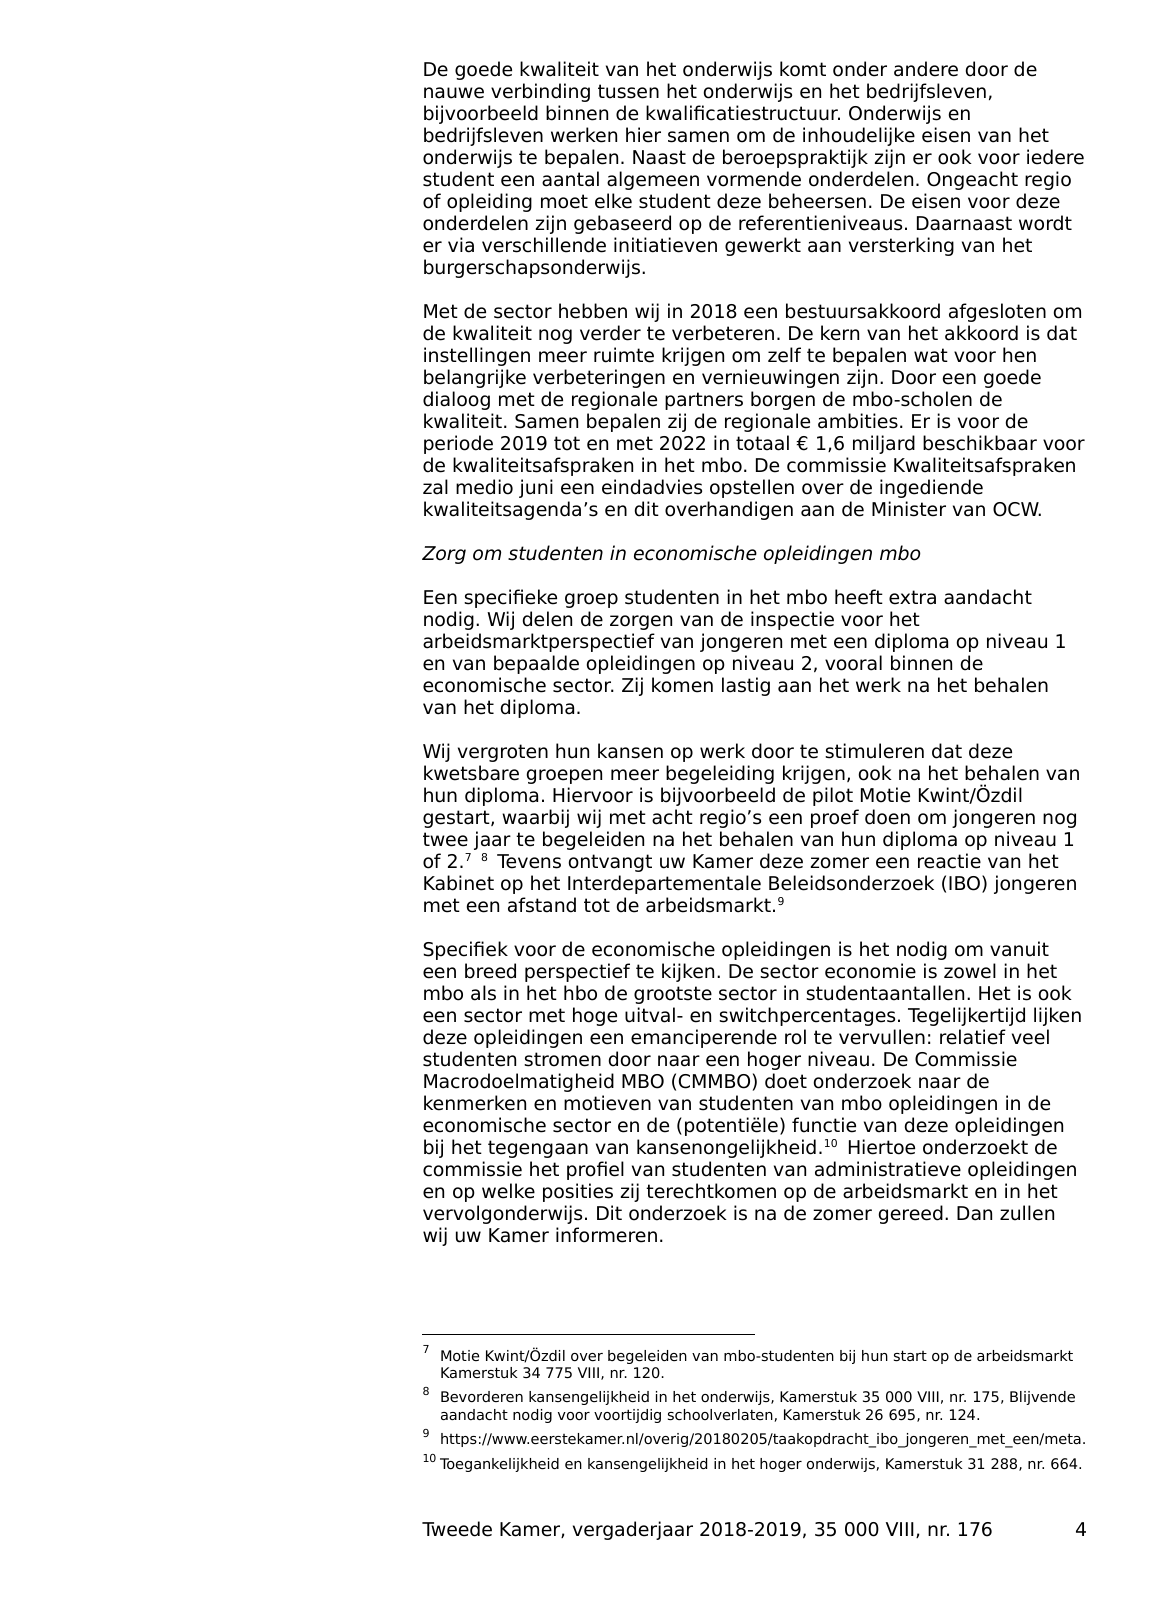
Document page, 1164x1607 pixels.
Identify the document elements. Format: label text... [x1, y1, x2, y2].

text Wij vergroten hun kansen op werk door te stimuleren dat deze kwetsbare groepen meer begeleiding krijgen, ook na het behalen van hun diploma. Hiervoor is bijvoorbeeld de pilot Motie Kwint/Özdil gestart, waarbij wij met acht regio’s een proef doen om jongeren nog twee jaar te begeleiden na het behalen van hun diploma op niveau 1 of 2. Tevens ontvangt uw Kamer deze zomer een reactie van het Kabinet op het Interdepartementale Beleidsonderzoek (IBO) jongeren met een afstand tot de arbeidsmarkt. [422, 741, 1087, 917]
text Bevorderen kansengelijkheid in het onderwijs, Kamerstuk 35 000 VIII, nr. 175, Blijvende aandacht nodig voor voortijdig schoolverlaten, Kamerstuk 26 695, nr. 124. [422, 1385, 1087, 1424]
text Met de sector hebben wij in 2018 een bestuursakkoord afgesloten om de kwaliteit nog verder te verbeteren. De kern van het akkoord is dat instellingen meer ruimte krijgen om zelf te bepalen wat voor hen belangrijke verbeteringen en vernieuwingen zijn. Door een goede dialoog met de regionale partners borgen de mbo-scholen de kwaliteit. Samen bepalen zij de regionale ambities. Er is voor de periode 2019 tot en met 2022 in totaal € 1,6 miljard beschikbaar voor de kwaliteitsafspraken in het mbo. De commissie Kwaliteitsafspraken zal medio juni een eindadvies opstellen over de ingediende kwaliteitsagenda’s en dit overhandigen aan de Minister van OCW. [422, 301, 1087, 521]
text https://www.eerstekamer.nl/overig/20180205/taakopdracht_ibo_jongeren_met_een/meta. [422, 1427, 1087, 1449]
text Specifiek voor de economische opleidingen is het nodig om vanuit een breed perspectief te kijken. De sector economie is zowel in het mbo als in het hbo de grootste sector in studentaantallen. Het is ook een sector met hoge uitval- en switchpercentages. Tegelijkertijd lijken deze opleidingen een emanciperende rol te vervullen: relatief veel studenten stromen door naar een hoger niveau. De Commissie Macrodoelmatigheid MBO (CMMBO) doet onderzoek naar de kenmerken en motieven van studenten van mbo opleidingen in de economische sector en de (potentiële) functie van deze opleidingen bij het tegengaan van kansenongelijkheid. Hiertoe onderzoekt de commissie het profiel van studenten van administratieve opleidingen en op welke posities zij terechtkomen op de arbeidsmarkt en in het vervolgonderwijs. Dit onderzoek is na de zomer gereed. Dan zullen wij uw Kamer informeren. [422, 939, 1087, 1247]
subtitle Zorg om studenten in economische opleidingen mbo [422, 543, 1087, 565]
text De goede kwaliteit van het onderwijs komt onder andere door de nauwe verbinding tussen het onderwijs en het bedrijfsleven, bijvoorbeeld binnen de kwalificatiestructuur. Onderwijs en bedrijfsleven werken hier samen om de inhoudelijke eisen van het onderwijs te bepalen. Naast de beroepspraktijk zijn er ook voor iedere student een aantal algemeen vormende onderdelen. Ongeacht regio of opleiding moet elke student deze beheersen. De eisen voor deze onderdelen zijn gebaseerd op de referentieniveaus. Daarnaast wordt er via verschillende initiatieven gewerkt aan versterking van het burgerschapsonderwijs. [422, 59, 1087, 279]
text Toegankelijkheid en kansengelijkheid in het hoger onderwijs, Kamerstuk 31 288, nr. 664. [422, 1452, 1087, 1474]
text Motie Kwint/Özdil over begeleiden van mbo-studenten bij hun start op de arbeidsmarkt Kamerstuk 34 775 VIII, nr. 120. [422, 1343, 1087, 1382]
text Een specifieke groep studenten in het mbo heeft extra aandacht nodig. Wij delen de zorgen van de inspectie voor het arbeidsmarktperspectief van jongeren met een diploma op niveau 1 en van bepaalde opleidingen op niveau 2, vooral binnen de economische sector. Zij komen lastig aan het werk na het behalen van het diploma. [422, 587, 1087, 719]
